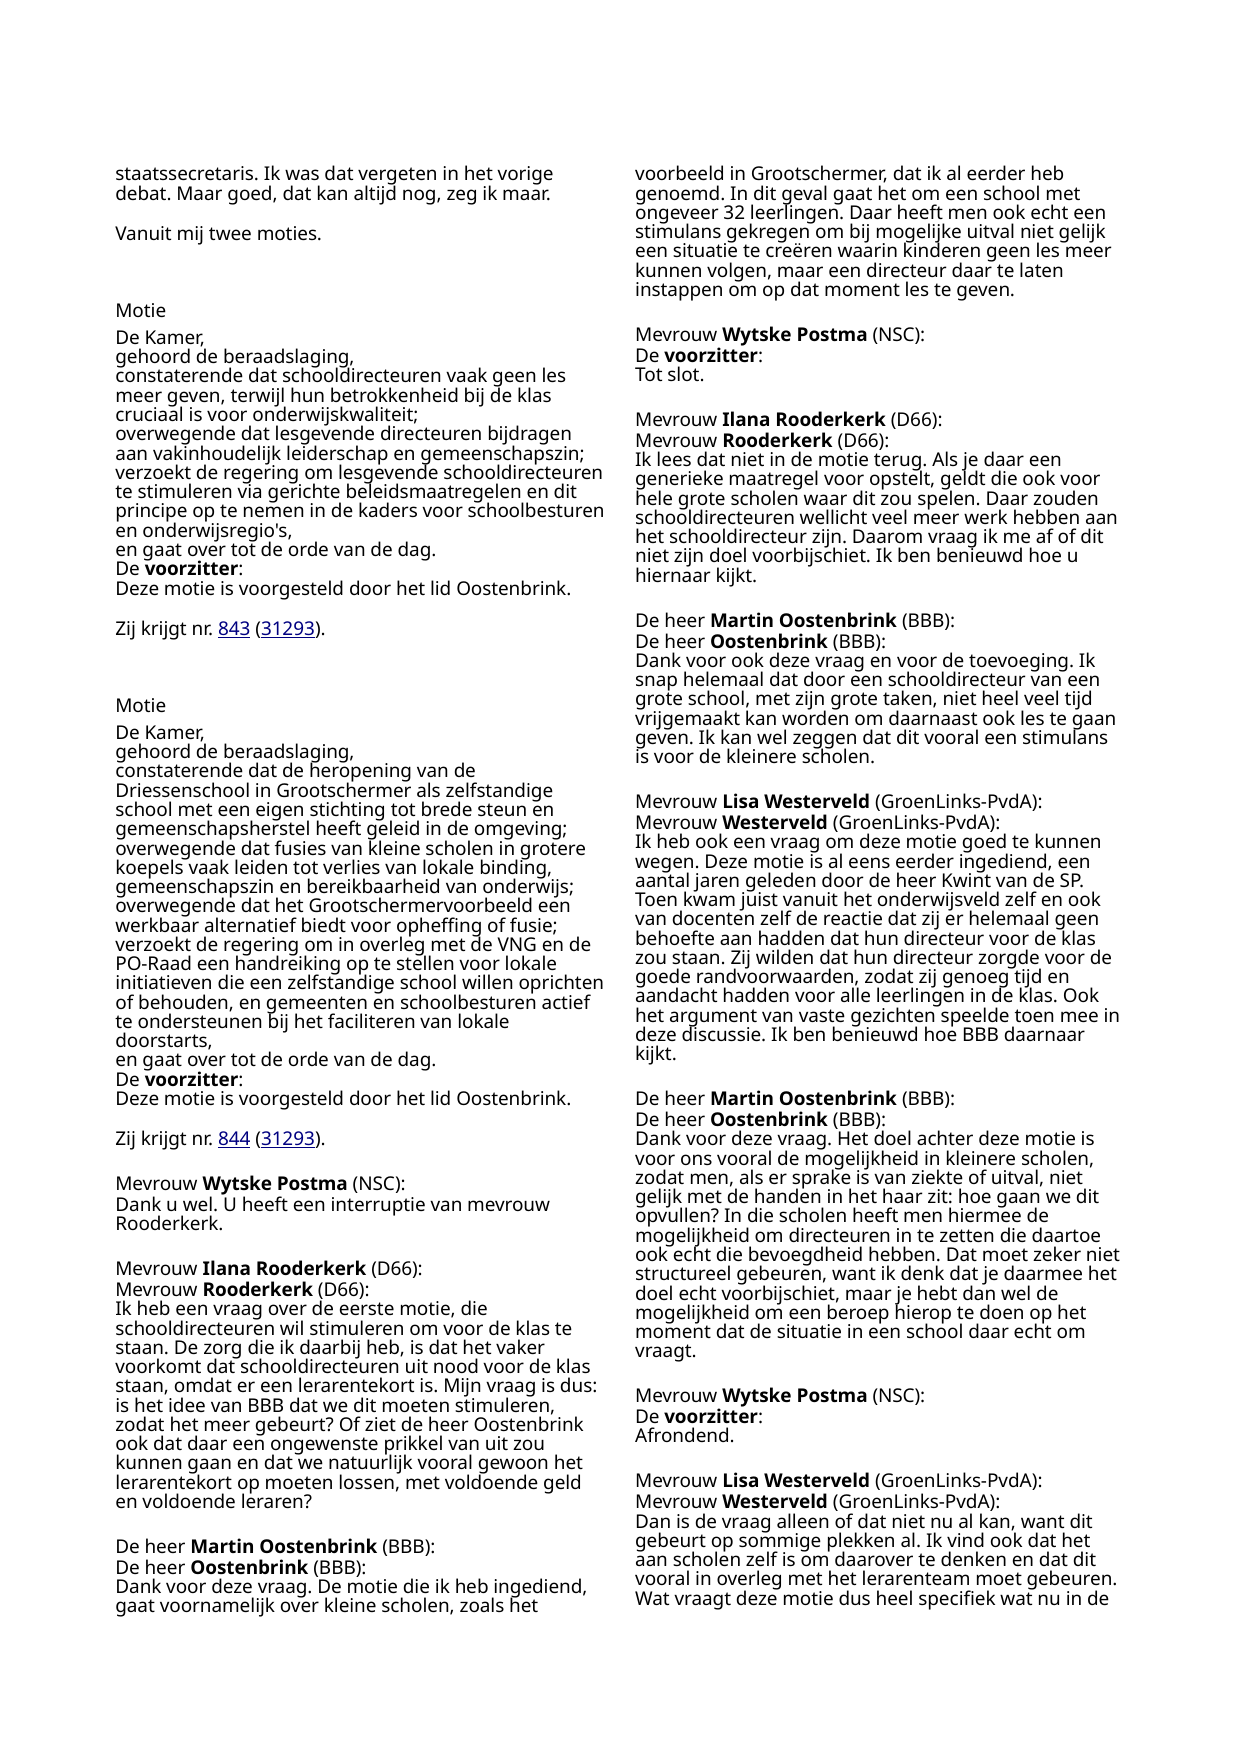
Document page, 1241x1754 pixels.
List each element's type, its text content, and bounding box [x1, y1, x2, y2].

text Mevrouw Wytske Postma (NSC): [115, 1170, 605, 1196]
text De voorzitter: [635, 347, 1125, 366]
text constaterende dat schooldirecteuren vaak geen les meer geven, terwijl hun betrokkenheid bij de klas cruciaal is voor onderwijskwaliteit; [115, 367, 605, 425]
text De heer Oostenbrink (BBB): [635, 1111, 1125, 1130]
text Mevrouw Lisa Westerveld (GroenLinks-PvdA): [635, 1468, 1125, 1493]
text Tot slot. [635, 366, 1125, 385]
text gehoord de beraadslaging, [115, 348, 605, 367]
text gehoord de beraadslaging, [115, 743, 605, 762]
text Deze motie is voorgesteld door het lid Oostenbrink. [115, 1090, 605, 1109]
text De heer Oostenbrink (BBB): [635, 633, 1125, 652]
text Dank u wel. U heeft een interruptie van mevrouw Rooderkerk. [115, 1196, 605, 1234]
text Mevrouw Wytske Postma (NSC): [635, 1382, 1125, 1408]
text Mevrouw Rooderkerk (D66): [115, 1281, 605, 1300]
text overwegende dat lesgevende directeuren bijdragen aan vakinhoudelijk leiderschap en gemeenschapszin; [115, 425, 605, 464]
text voorbeeld in Grootschermer, dat ik al eerder heb genoemd. In dit geval gaat het om een school met ongeveer 32 leerlingen. Daar heeft men ook echt een stimulans gekregen om bij mogelijke uitval niet gelijk een situatie te creëren waarin kinderen geen les meer kunnen volgen, maar een directeur daar te laten instappen om op dat moment les te geven. [635, 165, 1125, 300]
text Dank voor deze vraag. Het doel achter deze motie is voor ons vooral de mogelijkheid in kleinere scholen, zodat men, als er sprake is van ziekte of uitval, niet gelijk met de handen in het haar zit: hoe gaan we dit opvullen? In die scholen heeft men hiermee de mogelijkheid om directeuren in te zetten die daartoe ook echt die bevoegdheid hebben. Dat moet zeker niet structureel gebeuren, want ik denk dat je daarmee het doel echt voorbijschiet, maar je hebt dan wel de mogelijkheid om een beroep hierop te doen op het moment dat de situatie in een school daar echt om vraagt. [635, 1130, 1125, 1362]
text Mevrouw Lisa Westerveld (GroenLinks-PvdA): [635, 788, 1125, 814]
text Mevrouw Westerveld (GroenLinks-PvdA): [635, 1493, 1125, 1513]
text verzoekt de regering om in overleg met de VNG en de PO-Raad een handreiking op te stellen voor lokale initiatieven die een zelfstandige school willen oprichten of behouden, en gemeenten en schoolbesturen actief te ondersteunen bij het faciliteren van lokale doorstarts, [115, 936, 605, 1051]
text Dank voor deze vraag. De motie die ik heb ingediend, gaat voornamelijk over kleine scholen, zoals het [115, 1578, 605, 1617]
text De heer Oostenbrink (BBB): [115, 1559, 605, 1578]
text Afrondend. [635, 1427, 1125, 1447]
text Dank voor ook deze vraag en voor de toevoeging. Ik snap helemaal dat door een schooldirecteur van een grote school, met zijn grote taken, niet heel veel tijd vrijgemaakt kan worden om daarnaast ook les te gaan geven. Ik kan wel zeggen dat dit vooral een stimulans is voor de kleinere scholen. [635, 652, 1125, 767]
text De Kamer, [115, 329, 605, 348]
text De voorzitter: [115, 560, 605, 579]
text De voorzitter: [635, 1408, 1125, 1427]
text Deze motie is voorgesteld door het lid Oostenbrink. [115, 579, 605, 599]
text De voorzitter: [115, 1071, 605, 1090]
text Zij krijgt nr. 844 (31293). [115, 1130, 605, 1149]
text Ik lees dat niet in de motie terug. Als je daar een generieke maatregel voor opstelt, geldt die ook voor hele grote scholen waar dit zou spelen. Daar zouden schooldirecteuren wellicht veel meer werk hebben aan het schooldirecteur zijn. Daarom vraag ik me af of dit niet zijn doel voorbijschiet. Ik ben benieuwd hoe u hiernaar kijkt. [635, 451, 1125, 586]
text De heer Martin Oostenbrink (BBB): [115, 1533, 605, 1559]
text overwegende dat fusies van kleine scholen in grotere koepels vaak leiden tot verlies van lokale binding, gemeenschapszin en bereikbaarheid van onderwijs; [115, 839, 605, 897]
text De heer Martin Oostenbrink (BBB): [635, 1085, 1125, 1111]
text Ik heb een vraag over de eerste motie, die schooldirecteuren wil stimuleren om voor de klas te staan. De zorg die ik daarbij heb, is dat het vaker voorkomt dat schooldirecteuren uit nood voor de klas staan, omdat er een lerarentekort is. Mijn vraag is dus: is het idee van BBB dat we dit moeten stimuleren, zodat het meer gebeurt? Of ziet de heer Oostenbrink ook dat daar een ongewenste prikkel van uit zou kunnen gaan en dat we natuurlijk vooral gewoon het lerarentekort op moeten lossen, met voldoende geld en voldoende leraren? [115, 1300, 605, 1512]
text Mevrouw Rooderkerk (D66): [635, 432, 1125, 451]
text Mevrouw Wytske Postma (NSC): [635, 321, 1125, 347]
text De heer Martin Oostenbrink (BBB): [635, 607, 1125, 633]
text Mevrouw Ilana Rooderkerk (D66): [115, 1255, 605, 1281]
text en gaat over tot de orde van de dag. [115, 1051, 605, 1071]
text Dan is de vraag alleen of dat niet nu al kan, want dit gebeurt op sommige plekken al. Ik vind ook dat het aan scholen zelf is om daarover te denken en dat dit vooral in overleg met het lerarenteam moet gebeuren. Wat vraagt deze motie dus heel specifiek wat nu in de [635, 1513, 1125, 1609]
text en gaat over tot de orde van de dag. [115, 541, 605, 560]
text overwegende dat het Grootschermervoorbeeld een werkbaar alternatief biedt voor opheffing of fusie; [115, 897, 605, 936]
text Motie [115, 297, 605, 323]
text Mevrouw Westerveld (GroenLinks-PvdA): [635, 814, 1125, 833]
text Motie [115, 692, 605, 718]
text constaterende dat de heropening van de Driessenschool in Grootschermer als zelfstandige school met een eigen stichting tot brede steun en gemeenschapsherstel heeft geleid in de omgeving; [115, 762, 605, 839]
text Ik heb ook een vraag om deze motie goed te kunnen wegen. Deze motie is al eens eerder ingediend, een aantal jaren geleden door de heer Kwint van de SP. Toen kwam juist vanuit het onderwijsveld zelf en ook van docenten zelf de reactie dat zij er helemaal geen behoefte aan hadden dat hun directeur voor de klas zou staan. Zij wilden dat hun directeur zorgde voor de goede randvoorwaarden, zodat zij genoeg tijd en aandacht hadden voor alle leerlingen in de klas. Ook het argument van vaste gezichten speelde toen mee in deze discussie. Ik ben benieuwd hoe BBB daarnaar kijkt. [635, 833, 1125, 1064]
text verzoekt de regering om lesgevende schooldirecteuren te stimuleren via gerichte beleidsmaatregelen en dit principe op te nemen in de kaders voor schoolbesturen en onderwijsregio's, [115, 464, 605, 541]
text Mevrouw Ilana Rooderkerk (D66): [635, 406, 1125, 432]
text Zij krijgt nr. 843 (31293). [115, 619, 605, 639]
text staatssecretaris. Ik was dat vergeten in het vorige debat. Maar goed, dat kan altijd nog, zeg ik maar. [115, 165, 605, 204]
text Vanuit mij twee moties. [115, 224, 605, 244]
text De Kamer, [115, 724, 605, 743]
